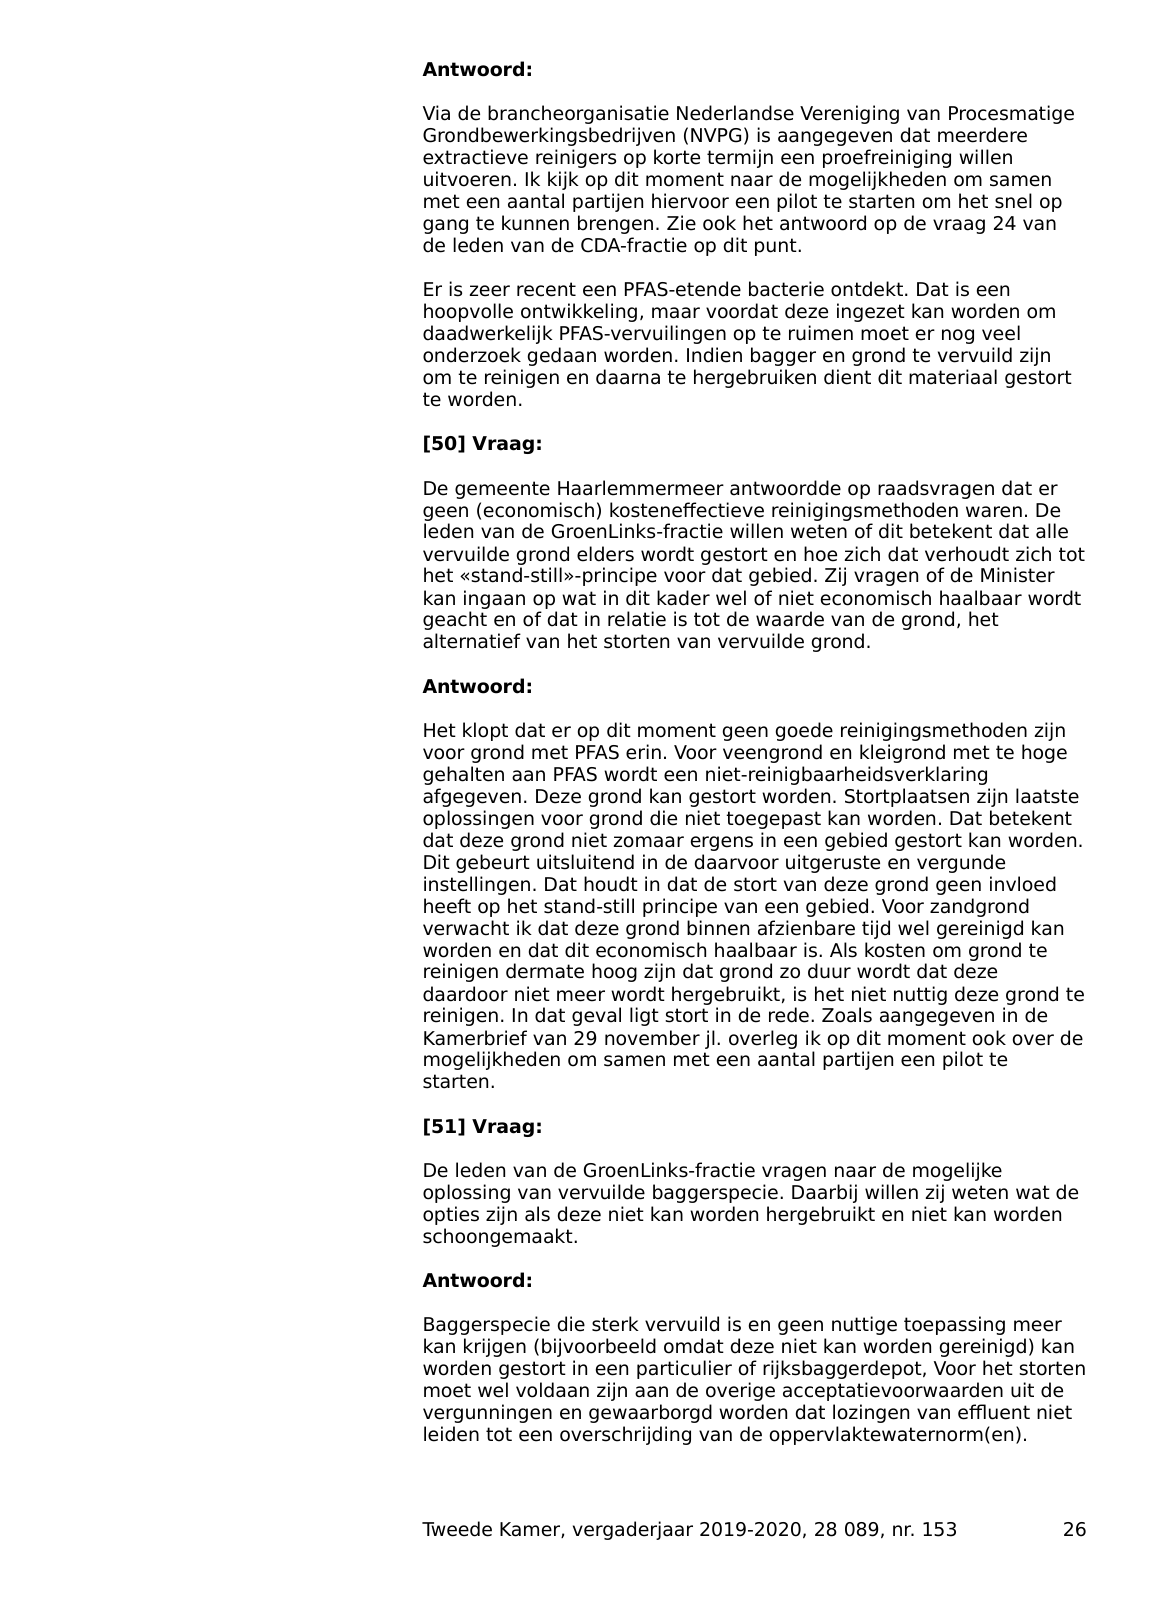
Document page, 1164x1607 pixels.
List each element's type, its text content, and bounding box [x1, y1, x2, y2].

text De gemeente Haarlemmermeer antwoordde op raadsvragen dat er geen (economisch) kosteneffectieve reinigingsmethoden waren. De leden van de GroenLinks-fractie willen weten of dit betekent dat alle vervuilde grond elders wordt gestort en hoe zich dat verhoudt zich tot het «stand-still»-principe voor dat gebied. Zij vragen of de Minister kan ingaan op wat in dit kader wel of niet economisch haalbaar wordt geacht en of dat in relatie is tot de waarde van de grond, het alternatief van het storten van vervuilde grond. [422, 477, 1087, 653]
text Het klopt dat er op dit moment geen goede reinigingsmethoden zijn voor grond met PFAS erin. Voor veengrond en kleigrond met te hoge gehalten aan PFAS wordt een niet-reinigbaarheidsverklaring afgegeven. Deze grond kan gestort worden. Stortplaatsen zijn laatste oplossingen voor grond die niet toegepast kan worden. Dat betekent dat deze grond niet zomaar ergens in een gebied gestort kan worden. Dit gebeurt uitsluitend in de daarvoor uitgeruste en vergunde instellingen. Dat houdt in dat de stort van deze grond geen invloed heeft op het stand-still principe van een gebied. Voor zandgrond verwacht ik dat deze grond binnen afzienbare tijd wel gereinigd kan worden en dat dit economisch haalbaar is. Als kosten om grond te reinigen dermate hoog zijn dat grond zo duur wordt dat deze daardoor niet meer wordt hergebruikt, is het niet nuttig deze grond te reinigen. In dat geval ligt stort in de rede. Zoals aangegeven in de Kamerbrief van 29 november jl. overleg ik op dit moment ook over de mogelijkheden om samen met een aantal partijen een pilot te starten. [422, 720, 1087, 1093]
subtitle Antwoord: [422, 1270, 1087, 1292]
subtitle [51] Vraag: [422, 1116, 1087, 1137]
subtitle Antwoord: [422, 676, 1087, 697]
text De leden van de GroenLinks-fractie vragen naar de mogelijke oplossing van vervuilde baggerspecie. Daarbij willen zij weten wat de opties zijn als deze niet kan worden hergebruikt en niet kan worden schoongemaakt. [422, 1160, 1087, 1248]
text Er is zeer recent een PFAS-etende bacterie ontdekt. Dat is een hoopvolle ontwikkeling, maar voordat deze ingezet kan worden om daadwerkelijk PFAS-vervuilingen op te ruimen moet er nog veel onderzoek gedaan worden. Indien bagger en grond te vervuild zijn om te reinigen en daarna te hergebruiken dient dit materiaal gestort te worden. [422, 279, 1087, 411]
text Baggerspecie die sterk vervuild is en geen nuttige toepassing meer kan krijgen (bijvoorbeeld omdat deze niet kan worden gereinigd) kan worden gestort in een particulier of rijksbaggerdepot, Voor het storten moet wel voldaan zijn aan de overige acceptatievoorwaarden uit de vergunningen en gewaarborgd worden dat lozingen van effluent niet leiden tot een overschrijding van de oppervlaktewaternorm(en). [422, 1314, 1087, 1446]
text Via de brancheorganisatie Nederlandse Vereniging van Procesmatige Grondbewerkingsbedrijven (NVPG) is aangegeven dat meerdere extractieve reinigers op korte termijn een proefreiniging willen uitvoeren. Ik kijk op dit moment naar de mogelijkheden om samen met een aantal partijen hiervoor een pilot te starten om het snel op gang te kunnen brengen. Zie ook het antwoord op de vraag 24 van de leden van de CDA-fractie op dit punt. [422, 103, 1087, 257]
subtitle Antwoord: [422, 59, 1087, 81]
subtitle [50] Vraag: [422, 433, 1087, 455]
